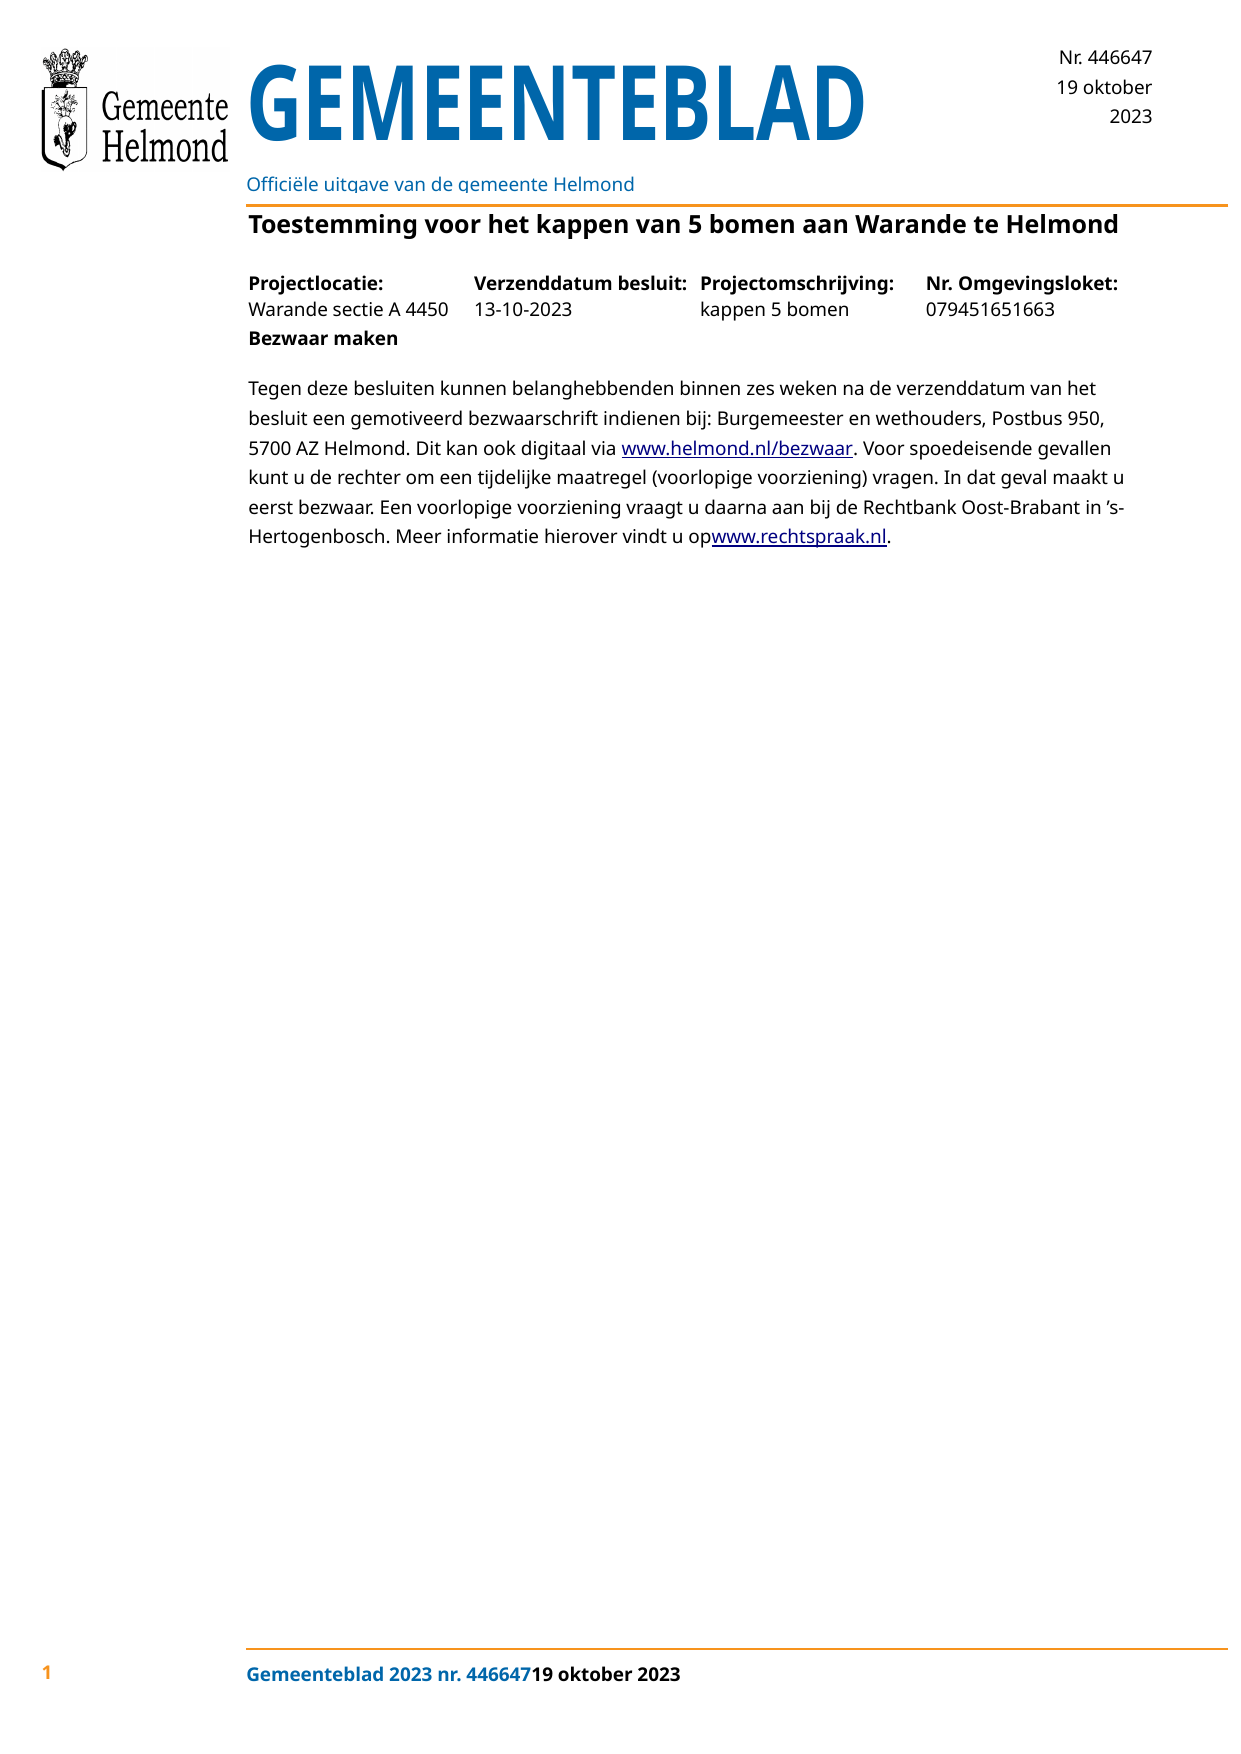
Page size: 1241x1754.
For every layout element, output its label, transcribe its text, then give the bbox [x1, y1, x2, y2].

table_header Verzenddatum besluit: [474, 270, 700, 296]
table_cell Warande sectie A 4450 [248, 296, 474, 322]
picture [41, 47, 231, 172]
text Bezwaar maken [248, 325, 1152, 351]
table_cell 079451651663 [926, 296, 1152, 322]
text Tegen deze besluiten kunnen belanghebbenden binnen zes weken na de verzenddatum van het besluit een gemotiveerd bezwaarschrift indienen bij: Burgemeester en wethouders, Postbus 950, 5700 AZ Helmond. Dit kan ook digitaal via www.helmond.nl/bezwaar. Voor spoedeisende gevallen kunt u de rechter om een tijdelijke maatregel (voorlopige voorziening) vragen. In dat geval maakt u eerst bezwaar. Een voorlopige voorziening vraagt u daarna aan bij de Rechtbank Oost-Brabant in ’s-Hertogenbosch. Meer informatie hierover vindt u opwww.rechtspraak.nl. [248, 376, 1152, 549]
table_cell kappen 5 bomen [700, 296, 926, 322]
table_header Projectlocatie: [248, 270, 474, 296]
text Toestemming voor het kappen van 5 bomen aan Warande te Helmond [248, 207, 1152, 241]
table_cell 13-10-2023 [474, 296, 700, 322]
table_header Projectomschrijving: [700, 270, 926, 296]
table_header Nr. Omgevingsloket: [926, 270, 1152, 296]
